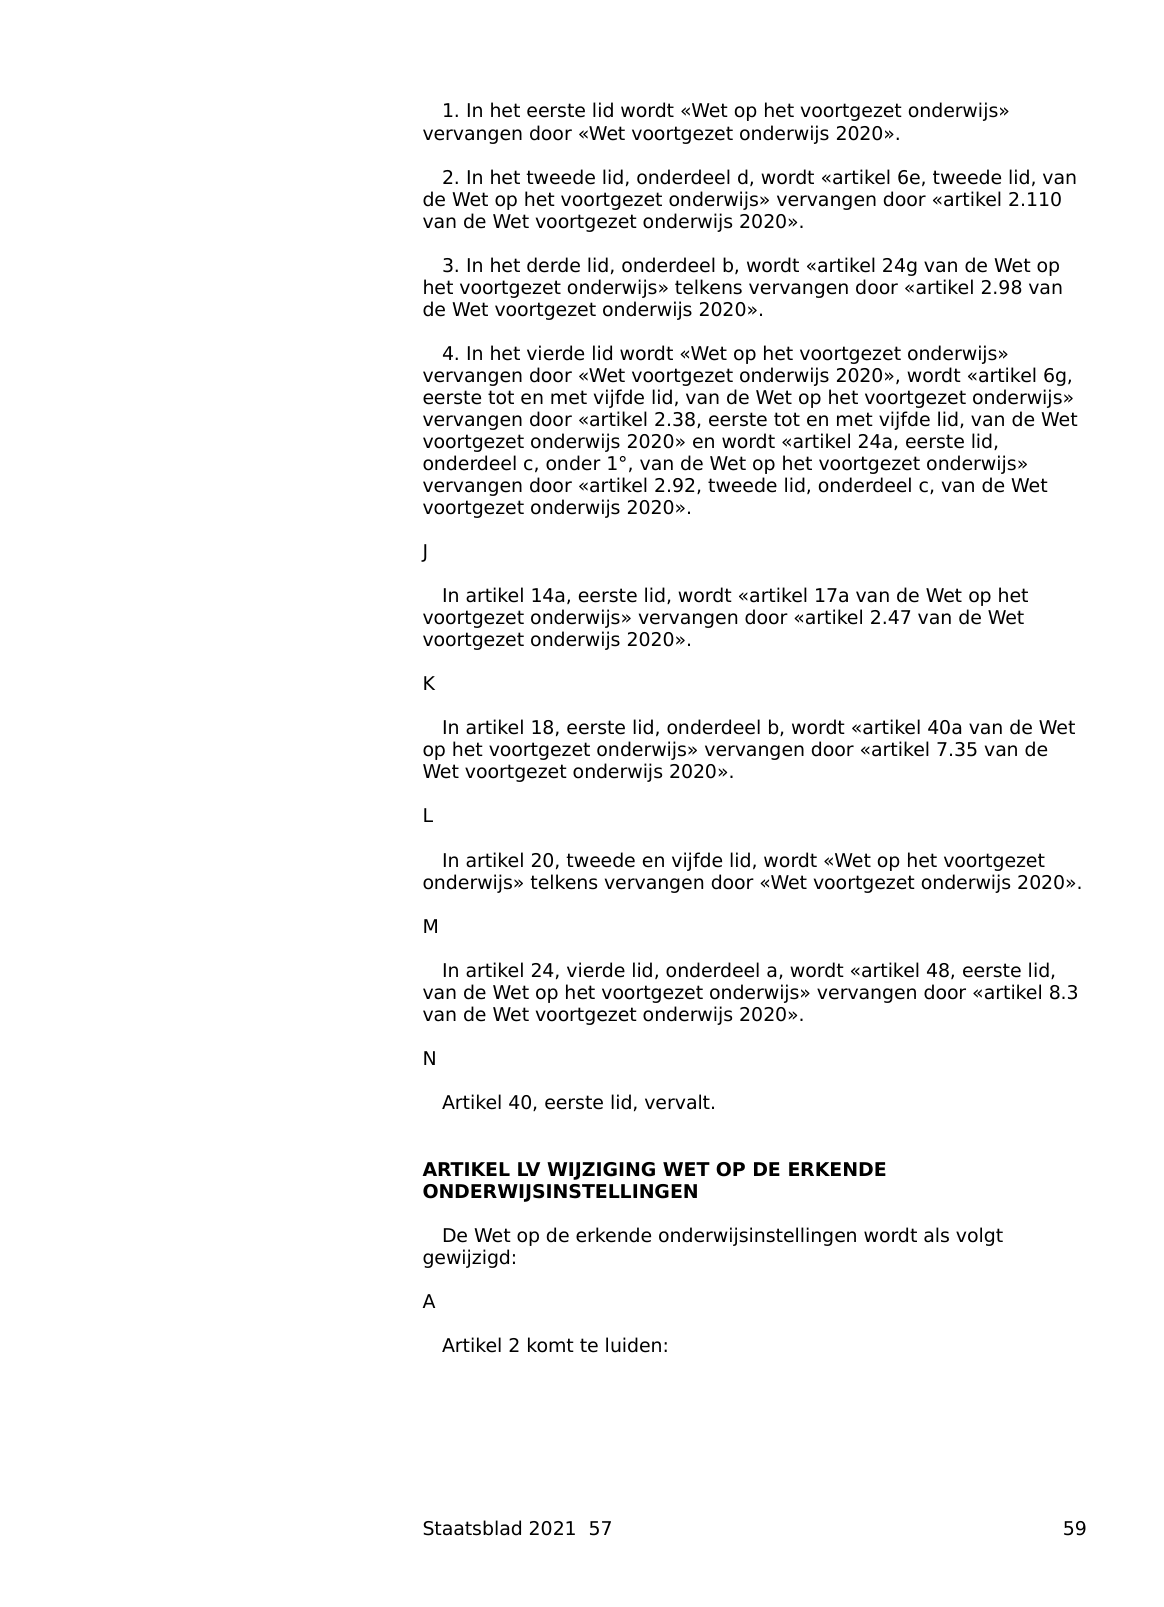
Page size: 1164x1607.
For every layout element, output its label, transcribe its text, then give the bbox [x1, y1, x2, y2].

subtitle ARTIKEL LV WIJZIGING WET OP DE ERKENDE ONDERWIJSINSTELLINGEN [422, 1158, 1087, 1202]
text N [422, 1048, 1087, 1070]
text L [422, 805, 1087, 827]
text In artikel 18, eerste lid, onderdeel b, wordt «artikel 40a van de Wet op het voortgezet onderwijs» vervangen door «artikel 7.35 van de Wet voortgezet onderwijs 2020». [422, 717, 1087, 783]
text De Wet op de erkende onderwijsinstellingen wordt als volgt gewijzigd: [422, 1225, 1087, 1269]
text 2. In het tweede lid, onderdeel d, wordt «artikel 6e, tweede lid, van de Wet op het voortgezet onderwijs» vervangen door «artikel 2.110 van de Wet voortgezet onderwijs 2020». [422, 167, 1087, 232]
text Artikel 2 komt te luiden: [422, 1335, 1087, 1357]
text Artikel 40, eerste lid, vervalt. [422, 1092, 1087, 1114]
text 3. In het derde lid, onderdeel b, wordt «artikel 24g van de Wet op het voortgezet onderwijs» telkens vervangen door «artikel 2.98 van de Wet voortgezet onderwijs 2020». [422, 255, 1087, 321]
text J [422, 541, 1087, 563]
text In artikel 24, vierde lid, onderdeel a, wordt «artikel 48, eerste lid, van de Wet op het voortgezet onderwijs» vervangen door «artikel 8.3 van de Wet voortgezet onderwijs 2020». [422, 960, 1087, 1026]
text In artikel 20, tweede en vijfde lid, wordt «Wet op het voortgezet onderwijs» telkens vervangen door «Wet voortgezet onderwijs 2020». [422, 849, 1087, 893]
text A [422, 1291, 1087, 1313]
text M [422, 916, 1087, 938]
text In artikel 14a, eerste lid, wordt «artikel 17a van de Wet op het voortgezet onderwijs» vervangen door «artikel 2.47 van de Wet voortgezet onderwijs 2020». [422, 585, 1087, 651]
text 4. In het vierde lid wordt «Wet op het voortgezet onderwijs» vervangen door «Wet voortgezet onderwijs 2020», wordt «artikel 6g, eerste tot en met vijfde lid, van de Wet op het voortgezet onderwijs» vervangen door «artikel 2.38, eerste tot en met vijfde lid, van de Wet voortgezet onderwijs 2020» en wordt «artikel 24a, eerste lid, onderdeel c, onder 1°, van de Wet op het voortgezet onderwijs» vervangen door «artikel 2.92, tweede lid, onderdeel c, van de Wet voortgezet onderwijs 2020». [422, 343, 1087, 519]
text 1. In het eerste lid wordt «Wet op het voortgezet onderwijs» vervangen door «Wet voortgezet onderwijs 2020». [422, 100, 1087, 144]
text K [422, 673, 1087, 695]
